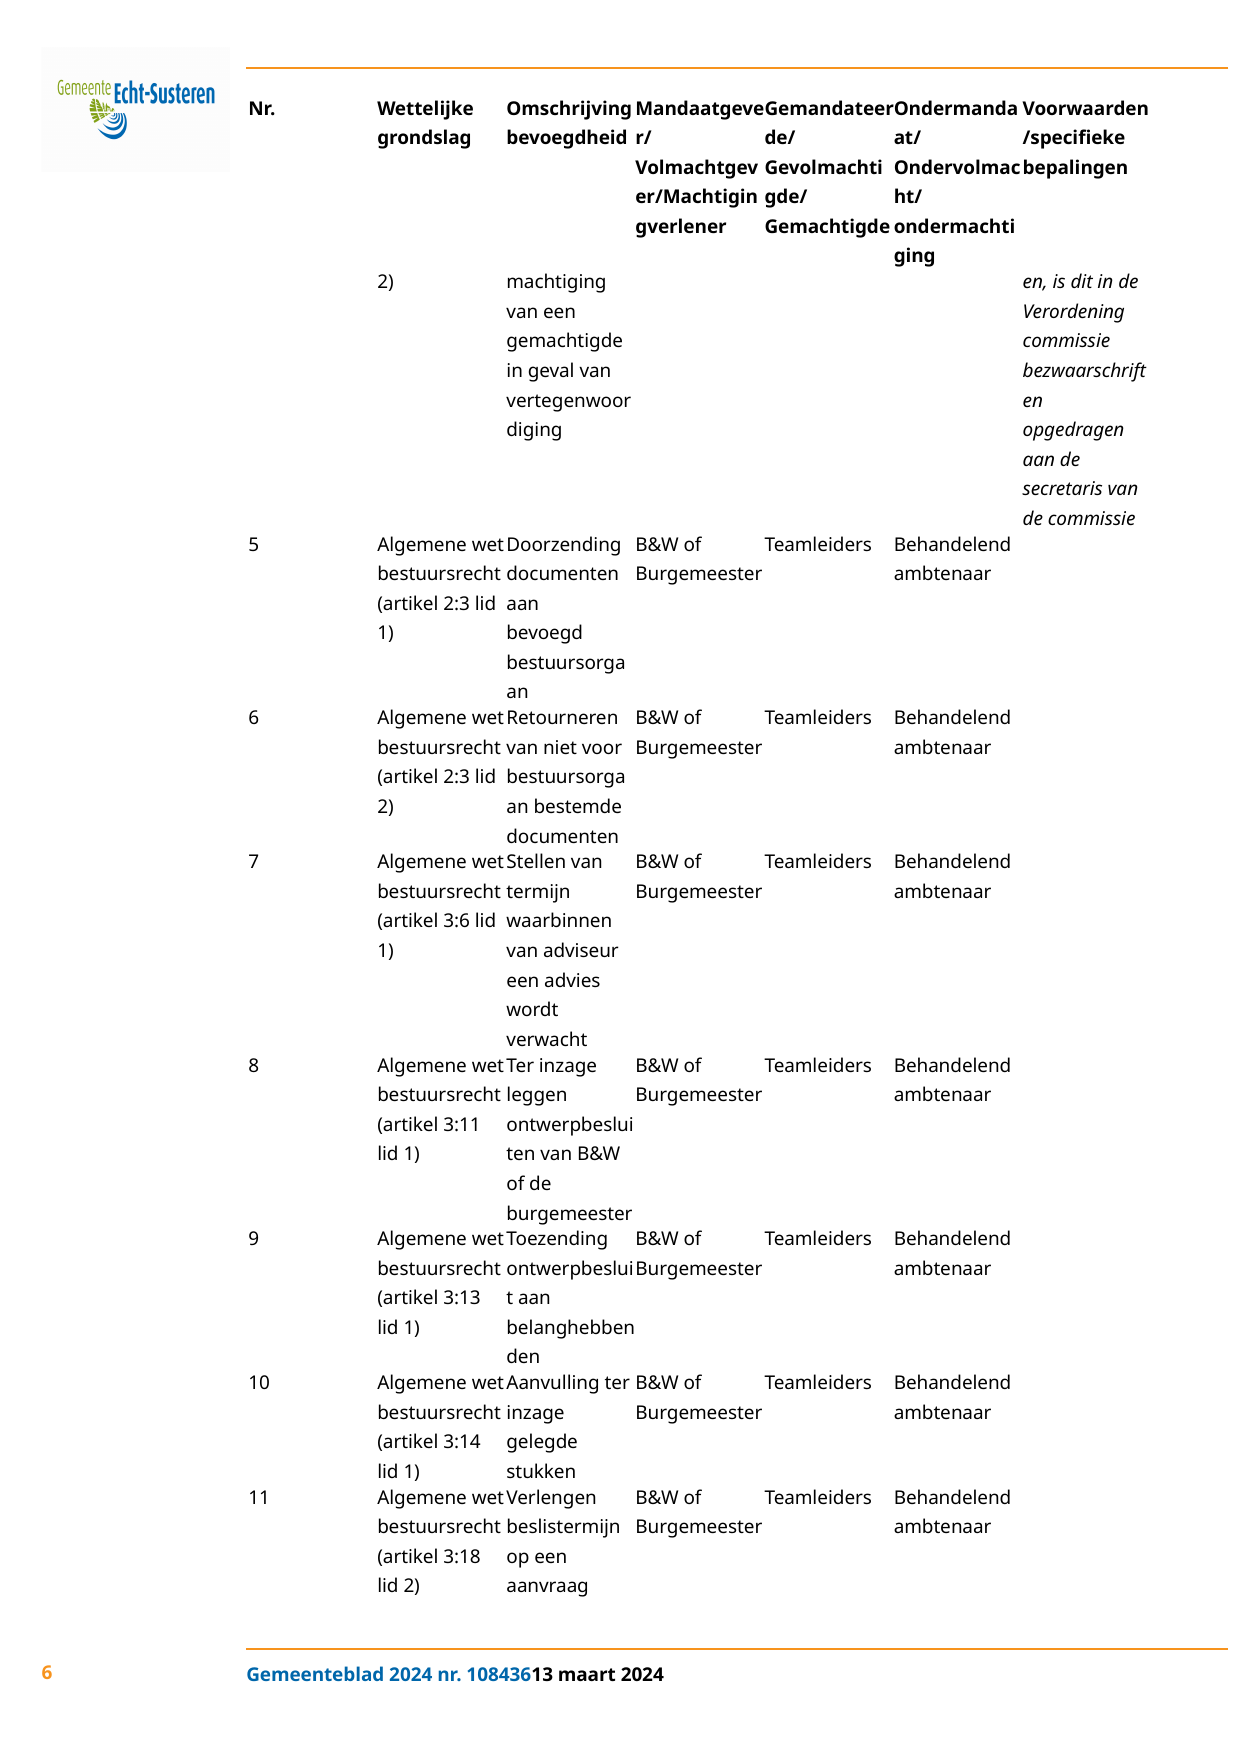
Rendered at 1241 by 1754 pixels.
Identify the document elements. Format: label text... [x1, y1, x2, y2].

table_cell [1023, 1484, 1152, 1598]
table_header Mandaatgever/ Volmachtgever/Machtigingverlener [635, 95, 764, 268]
table_cell Teamleiders [764, 1052, 893, 1225]
table_cell Algemene wet bestuursrecht (artikel 3:14 lid 1) [377, 1370, 506, 1484]
table_cell [1023, 531, 1152, 704]
table_cell Algemene wet bestuursrecht (artikel 3:6 lid 1) [377, 849, 506, 1052]
table_header Voorwaarden/specifieke bepalingen [1023, 95, 1152, 268]
table_cell en, is dit in de Verordening commissie bezwaarschriften opgedragen aan de secretaris van de commissie [1023, 269, 1152, 531]
table_header Wettelijke grondslag [377, 95, 506, 268]
table_cell Behandelend ambtenaar [894, 531, 1022, 704]
table_cell [894, 269, 1022, 531]
table_cell 8 [248, 1052, 377, 1225]
table_cell Behandelend ambtenaar [894, 1225, 1022, 1369]
table_header Omschrijving bevoegdheid [506, 95, 635, 268]
table_cell 2) [377, 269, 506, 531]
table_cell Aanvulling ter inzage gelegde stukken [506, 1370, 635, 1484]
table_cell B&W of Burgemeester [635, 1052, 764, 1225]
table_cell B&W of Burgemeester [635, 531, 764, 704]
table_cell 7 [248, 849, 377, 1052]
table_cell B&W of Burgemeester [635, 1370, 764, 1484]
table_cell Doorzending documenten aan bevoegd bestuursorgaan [506, 531, 635, 704]
table_cell B&W of Burgemeester [635, 705, 764, 848]
table_cell Algemene wet bestuursrecht (artikel 2:3 lid 1) [377, 531, 506, 704]
table_cell [248, 269, 377, 531]
table_cell Algemene wet bestuursrecht (artikel 3:13 lid 1) [377, 1225, 506, 1369]
table_cell [1023, 705, 1152, 848]
table_cell B&W of Burgemeester [635, 849, 764, 1052]
table_cell [764, 269, 893, 531]
table_header Gemandateerde/ Gevolmachtigde/ Gemachtigde [764, 95, 893, 268]
table_header Ondermandaat/ Ondervolmacht/ ondermachtiging [894, 95, 1022, 268]
table_cell Retourneren van niet voor bestuursorgaan bestemde documenten [506, 705, 635, 848]
table_cell [1023, 1370, 1152, 1484]
table_cell Behandelend ambtenaar [894, 849, 1022, 1052]
table_header Nr. [248, 95, 377, 268]
table_cell Toezending ontwerpbesluit aan belanghebbenden [506, 1225, 635, 1369]
table_cell B&W of Burgemeester [635, 1484, 764, 1598]
table_cell Teamleiders [764, 1225, 893, 1369]
table_cell Behandelend ambtenaar [894, 1370, 1022, 1484]
table_cell Teamleiders [764, 1370, 893, 1484]
table_cell machtiging van een gemachtigde in geval van vertegenwoordiging [506, 269, 635, 531]
table_cell Teamleiders [764, 705, 893, 848]
table_cell Stellen van termijn waarbinnen van adviseur een advies wordt verwacht [506, 849, 635, 1052]
table_cell Teamleiders [764, 849, 893, 1052]
table_cell Algemene wet bestuursrecht (artikel 2:3 lid 2) [377, 705, 506, 848]
table_cell [1023, 1052, 1152, 1225]
table_cell 6 [248, 705, 377, 848]
table_cell Ter inzage leggen ontwerpbesluiten van B&W of de burgemeester [506, 1052, 635, 1225]
table_cell 9 [248, 1225, 377, 1369]
table_cell B&W of Burgemeester [635, 1225, 764, 1369]
table_cell Verlengen beslistermijn op een aanvraag [506, 1484, 635, 1598]
table_cell [1023, 1225, 1152, 1369]
table_cell Teamleiders [764, 1484, 893, 1598]
table_cell Teamleiders [764, 531, 893, 704]
table_cell [635, 269, 764, 531]
table_cell [1023, 849, 1152, 1052]
table_cell 5 [248, 531, 377, 704]
picture [41, 47, 231, 172]
table_cell 11 [248, 1484, 377, 1598]
table_cell Behandelend ambtenaar [894, 1484, 1022, 1598]
table_cell Behandelend ambtenaar [894, 1052, 1022, 1225]
table_cell 10 [248, 1370, 377, 1484]
table_cell Algemene wet bestuursrecht (artikel 3:11 lid 1) [377, 1052, 506, 1225]
table_cell Behandelend ambtenaar [894, 705, 1022, 848]
table_cell Algemene wet bestuursrecht (artikel 3:18 lid 2) [377, 1484, 506, 1598]
